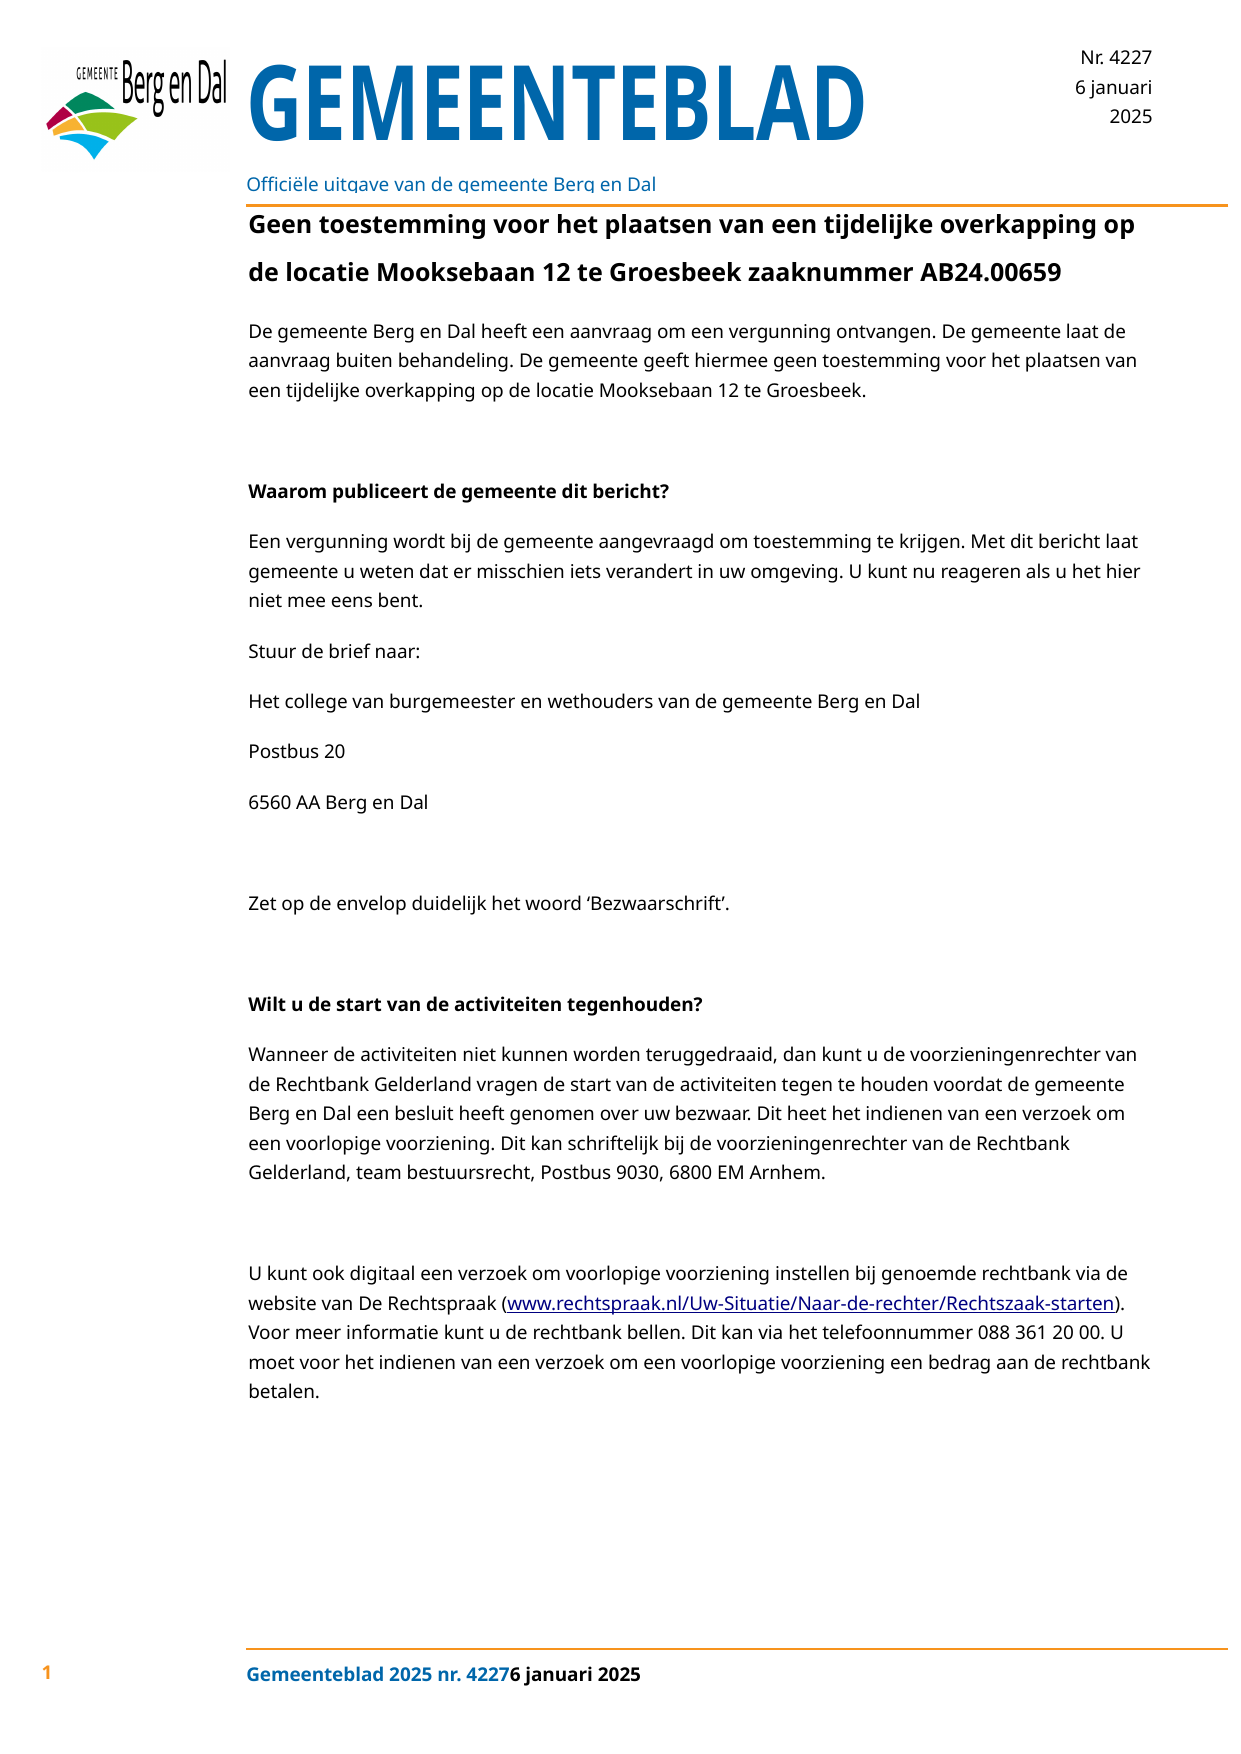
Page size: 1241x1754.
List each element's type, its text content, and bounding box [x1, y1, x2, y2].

text Zet op de envelop duidelijk het woord ‘Bezwaarschrift’. [248, 890, 1152, 916]
text Het college van burgemeester en wethouders van de gemeente Berg en Dal [248, 688, 1152, 714]
text Geen toestemming voor het plaatsen van een tijdelijke overkapping op de locatie Mooksebaan 12 te Groesbeek zaaknummer AB24.00659 [248, 207, 1152, 288]
text Postbus 20 [248, 739, 1152, 764]
text Wanneer de activiteiten niet kunnen worden teruggedraaid, dan kunt u de voorzieningenrechter van de Rechtbank Gelderland vragen de start van de activiteiten tegen te houden voordat de gemeente Berg en Dal een besluit heeft genomen over uw bezwaar. Dit heet het indienen van een verzoek om een voorlopige voorziening. Dit kan schriftelijk bij de voorzieningenrechter van de Rechtbank Gelderland, team bestuursrecht, Postbus 9030, 6800 EM Arnhem. [248, 1041, 1152, 1185]
text Waarom publiceert de gemeente dit bericht? [248, 478, 1152, 504]
text Een vergunning wordt bij de gemeente aangevraagd om toestemming te krijgen. Met dit bericht laat gemeente u weten dat er misschien iets verandert in uw omgeving. U kunt nu reageren als u het hier niet mee eens bent. [248, 528, 1152, 613]
text 6560 AA Berg en Dal [248, 789, 1152, 815]
text Stuur de brief naar: [248, 638, 1152, 664]
text De gemeente Berg en Dal heeft een aanvraag om een vergunning ontvangen. De gemeente laat de aanvraag buiten behandeling. De gemeente geeft hiermee geen toestemming voor het plaatsen van een tijdelijke overkapping op de locatie Mooksebaan 12 te Groesbeek. [248, 318, 1152, 403]
picture [41, 47, 231, 172]
text U kunt ook digitaal een verzoek om voorlopige voorziening instellen bij genoemde rechtbank via de website van De Rechtspraak (www.rechtspraak.nl/Uw-Situatie/Naar-de-rechter/Rechtszaak-starten). Voor meer informatie kunt u de rechtbank bellen. Dit kan via het telefoonnummer 088 361 20 00. U moet voor het indienen van een verzoek om een voorlopige voorziening een bedrag aan de rechtbank betalen. [248, 1260, 1152, 1404]
text Wilt u de start van de activiteiten tegenhouden? [248, 991, 1152, 1017]
